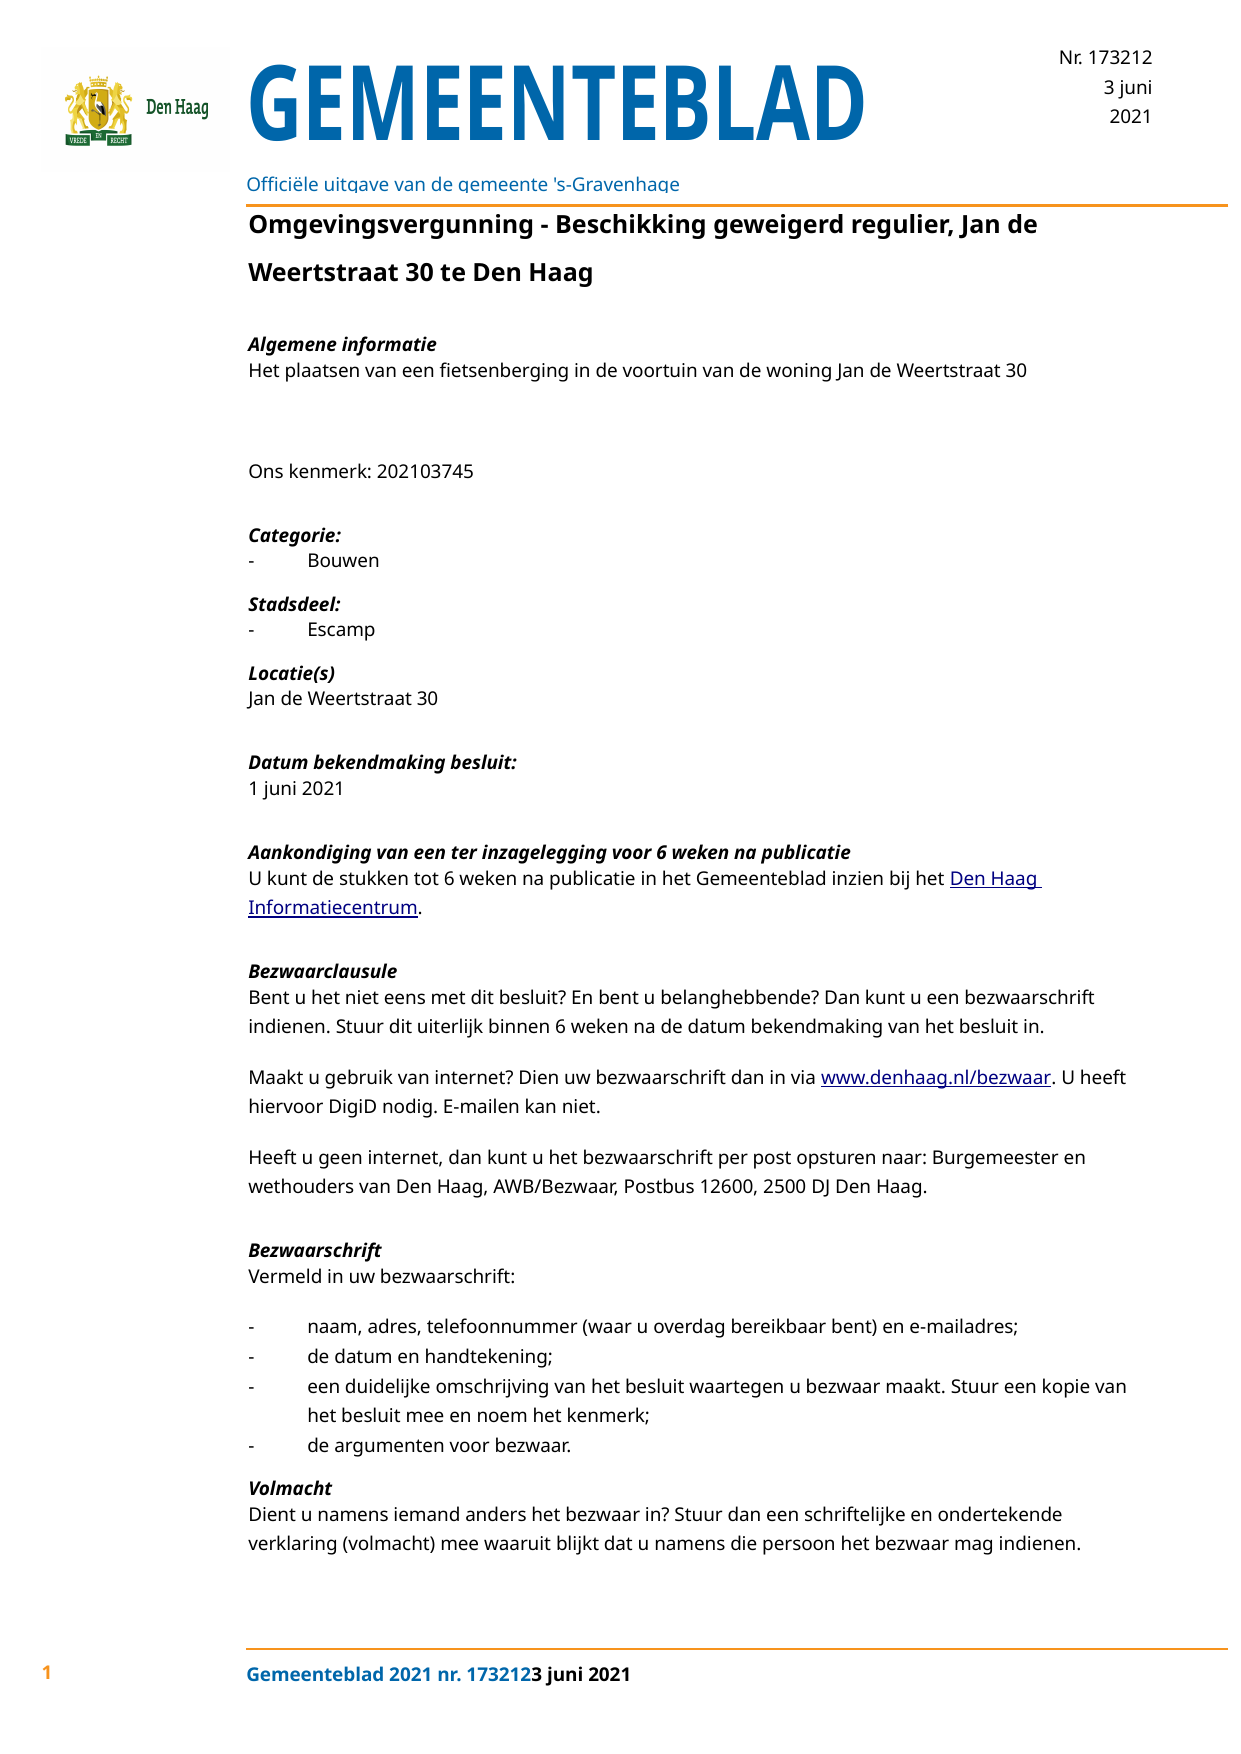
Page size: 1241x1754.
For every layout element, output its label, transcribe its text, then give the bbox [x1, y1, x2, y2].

text Stadsdeel: [248, 591, 1152, 617]
text Omgevingsvergunning - Beschikking geweigerd regulier, Jan de Weertstraat 30 te Den Haag [248, 207, 1152, 288]
list naam, adres, telefoonnummer (waar u overdag bereikbaar bent) en e-mailadres; [248, 1314, 1152, 1339]
text Volmacht [248, 1475, 1152, 1501]
text Ons kenmerk: 202103745 [248, 458, 1152, 484]
list de argumenten voor bezwaar. [248, 1432, 1152, 1458]
list Bouwen [248, 548, 1152, 573]
text Algemene informatie [248, 331, 1152, 357]
text Aankondiging van een ter inzagelegging voor 6 weken na publicatie [248, 839, 1152, 865]
text Categorie: [248, 522, 1152, 548]
text Jan de Weertstraat 30 [248, 685, 1152, 711]
text Bezwaarschrift [248, 1238, 1152, 1263]
text Dient u namens iemand anders het bezwaar in? Stuur dan een schriftelijke en ondertekende verklaring (volmacht) mee waaruit blijkt dat u namens die persoon het bezwaar mag indienen. [248, 1501, 1152, 1556]
text Het plaatsen van een fietsenberging in de voortuin van de woning Jan de Weertstraat 30 [248, 357, 1152, 383]
text Locatie(s) [248, 660, 1152, 685]
list de datum en handtekening; [248, 1343, 1152, 1369]
picture [41, 47, 231, 172]
text Maakt u gebruik van internet? Dien uw bezwaarschrift dan in via www.denhaag.nl/bezwaar. U heeft hiervoor DigiD nodig. E-mailen kan niet. [248, 1064, 1152, 1119]
text U kunt de stukken tot 6 weken na publicatie in het Gemeenteblad inzien bij het Den Haag Informatiecentrum. [248, 865, 1152, 920]
text Bezwaarclausule [248, 958, 1152, 984]
text Bent u het niet eens met dit besluit? En bent u belanghebbende? Dan kunt u een bezwaarschrift indienen. Stuur dit uiterlijk binnen 6 weken na de datum bekendmaking van het besluit in. [248, 984, 1152, 1039]
text Heeft u geen internet, dan kunt u het bezwaarschrift per post opsturen naar: Burgemeester en wethouders van Den Haag, AWB/Bezwaar, Postbus 12600, 2500 DJ Den Haag. [248, 1144, 1152, 1199]
text Datum bekendmaking besluit: [248, 749, 1152, 775]
list een duidelijke omschrijving van het besluit waartegen u bezwaar maakt. Stuur een kopie van het besluit mee en noem het kenmerk; [248, 1373, 1152, 1428]
list Escamp [248, 617, 1152, 642]
text 1 juni 2021 [248, 775, 1152, 801]
text Vermeld in uw bezwaarschrift: [248, 1263, 1152, 1289]
